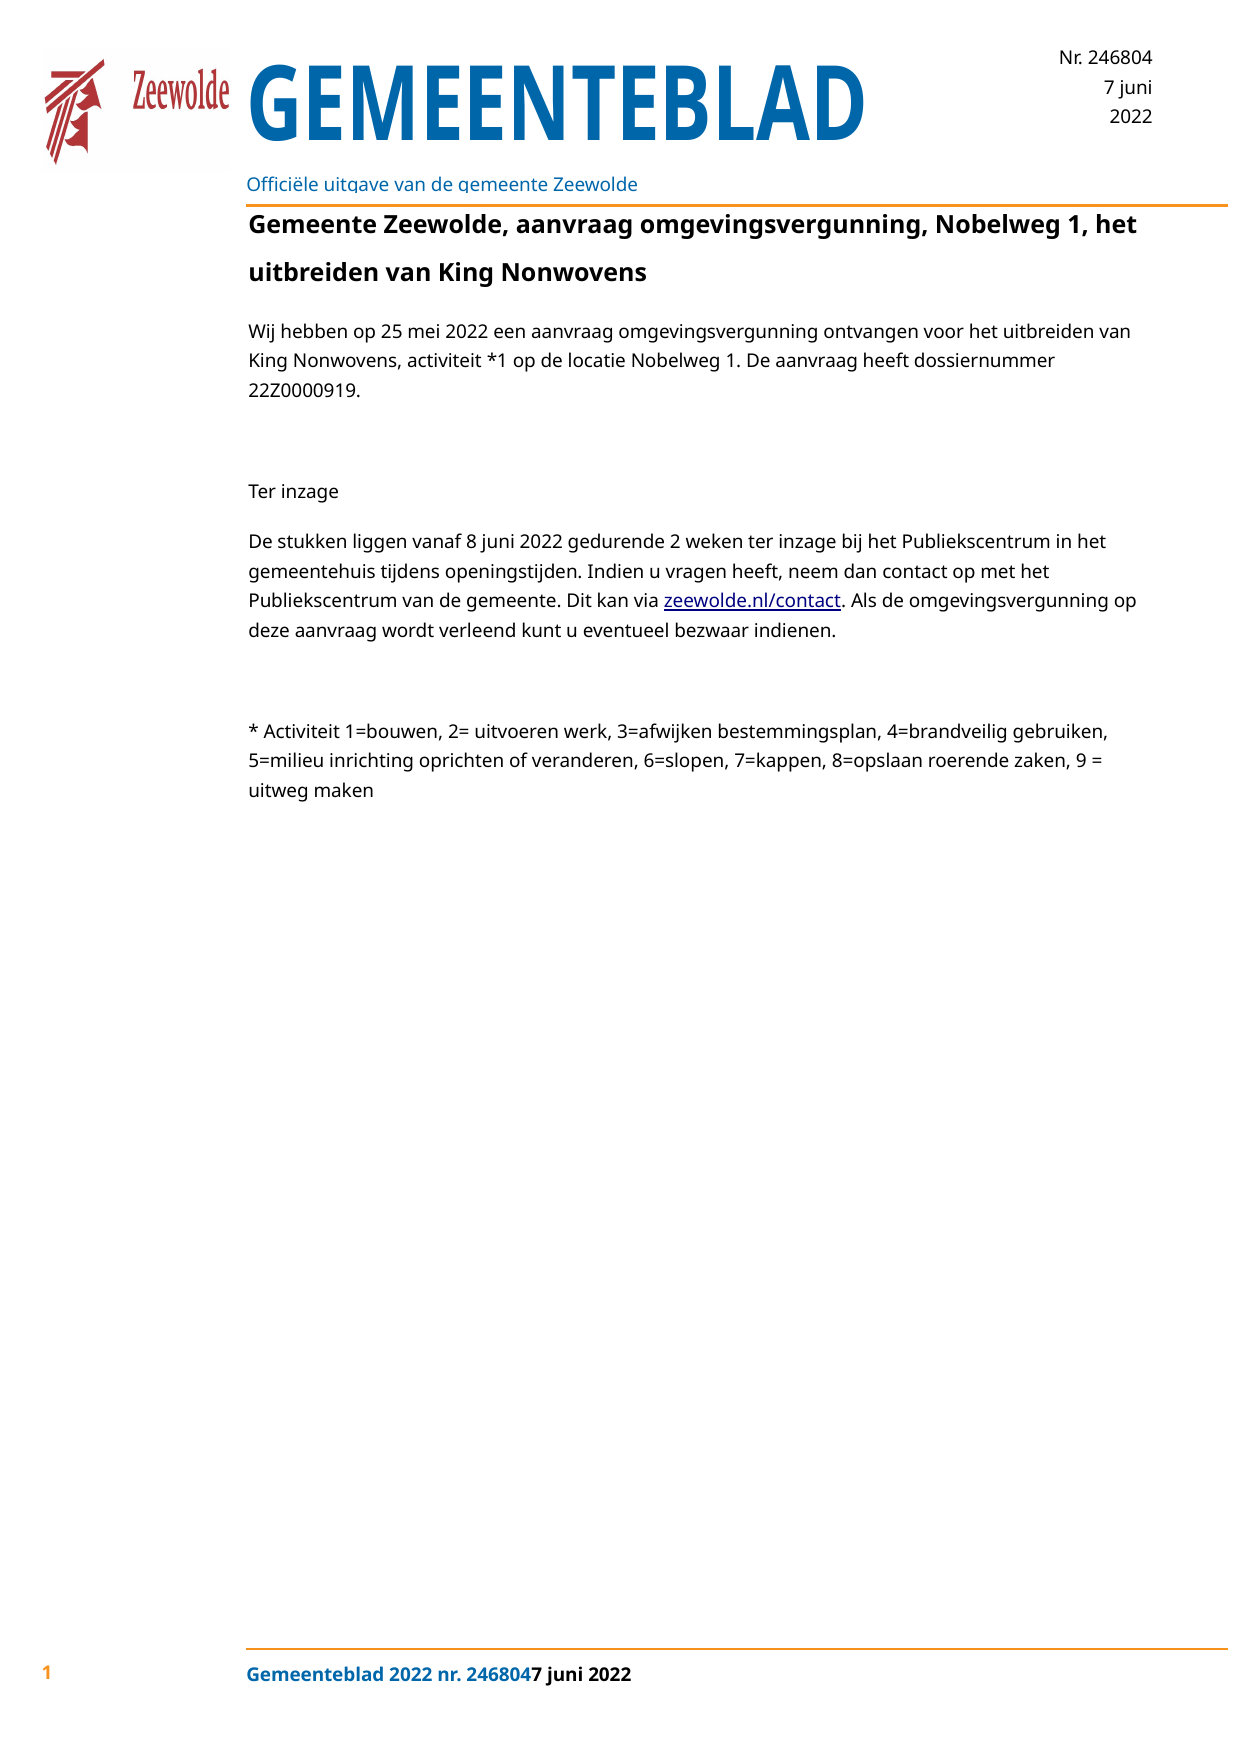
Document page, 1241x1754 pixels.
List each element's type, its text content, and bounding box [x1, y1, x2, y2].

text Gemeente Zeewolde, aanvraag omgevingsvergunning, Nobelweg 1, het uitbreiden van King Nonwovens [248, 207, 1152, 288]
text Wij hebben op 25 mei 2022 een aanvraag omgevingsvergunning ontvangen voor het uitbreiden van King Nonwovens, activiteit *1 op de locatie Nobelweg 1. De aanvraag heeft dossiernummer 22Z0000919. [248, 318, 1152, 403]
text De stukken liggen vanaf 8 juni 2022 gedurende 2 weken ter inzage bij het Publiekscentrum in het gemeentehuis tijdens openingstijden. Indien u vragen heeft, neem dan contact op met het Publiekscentrum van de gemeente. Dit kan via zeewolde.nl/contact. Als de omgevingsvergunning op deze aanvraag wordt verleend kunt u eventueel bezwaar indienen. [248, 528, 1152, 643]
text * Activiteit 1=bouwen, 2= uitvoeren werk, 3=afwijken bestemmingsplan, 4=brandveilig gebruiken, 5=milieu inrichting oprichten of veranderen, 6=slopen, 7=kappen, 8=opslaan roerende zaken, 9 = uitweg maken [248, 718, 1152, 803]
text Ter inzage [248, 478, 1152, 504]
picture [41, 47, 231, 172]
